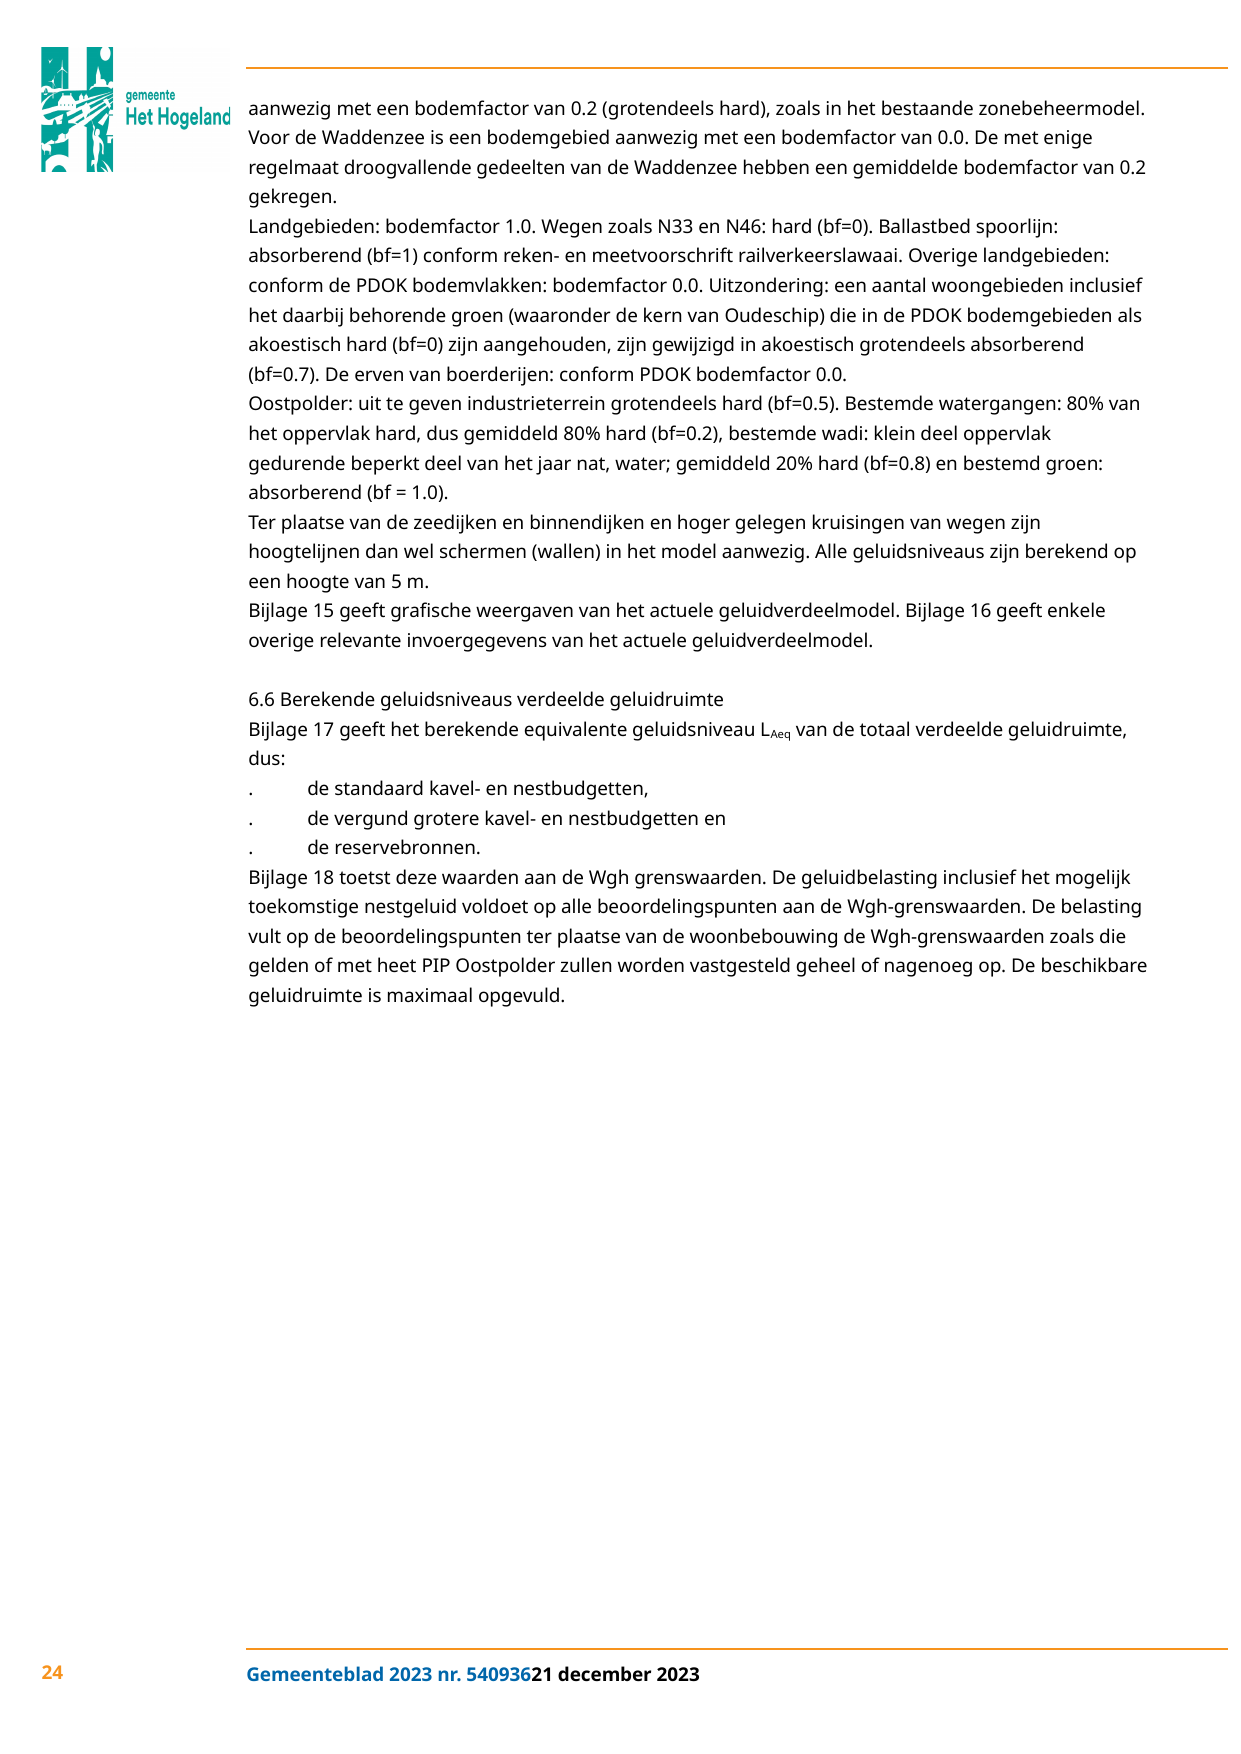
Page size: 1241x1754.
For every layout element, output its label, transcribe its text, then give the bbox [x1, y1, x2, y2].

text Bijlage 17 geeft het berekende equivalente geluidsniveau LAeq van de totaal verdeelde geluidruimte, dus: [248, 716, 1152, 771]
text Landgebieden: bodemfactor 1.0. Wegen zoals N33 en N46: hard (bf=0). Ballastbed spoorlijn: absorberend (bf=1) conform reken- en meetvoorschrift railverkeerslawaai. Overige landgebieden: conform de PDOK bodemvlakken: bodemfactor 0.0. Uitzondering: een aantal woongebieden inclusief het daarbij behorende groen (waaronder de kern van Oudeschip) die in de PDOK bodemgebieden als akoestisch hard (bf=0) zijn aangehouden, zijn gewijzigd in akoestisch grotendeels absorberend (bf=0.7). De erven van boerderijen: conform PDOK bodemfactor 0.0. [248, 213, 1152, 387]
list de vergund grotere kavel- en nestbudgetten en [248, 805, 1152, 831]
text aanwezig met een bodemfactor van 0.2 (grotendeels hard), zoals in het bestaande zonebeheermodel. [248, 95, 1152, 121]
text 6.6 Berekende geluidsniveaus verdeelde geluidruimte [248, 686, 1152, 712]
picture [41, 47, 231, 172]
list de standaard kavel- en nestbudgetten, [248, 775, 1152, 801]
text Bijlage 18 toetst deze waarden aan de Wgh grenswaarden. De geluidbelasting inclusief het mogelijk toekomstige nestgeluid voldoet op alle beoordelingspunten aan de Wgh-grenswaarden. De belasting vult op de beoordelings­punten ter plaatse van de woonbebouwing de Wgh-grenswaarden zoals die gelden of met heet PIP Oostpolder zullen worden vastgesteld geheel of nagenoeg op. De beschikbare geluidruimte is maximaal opgevuld. [248, 864, 1152, 1008]
text Oostpolder: uit te geven industrieterrein grotendeels hard (bf=0.5). Bestemde watergangen: 80% van het oppervlak hard, dus gemiddeld 80% hard (bf=0.2), bestemde wadi: klein deel oppervlak gedurende beperkt deel van het jaar nat, water; gemiddeld 20% hard (bf=0.8) en bestemd groen: absorberend (bf = 1.0). [248, 391, 1152, 505]
text Voor de Waddenzee is een bodemgebied aanwezig met een bodemfactor van 0.0. De met enige regelmaat droog­vallende gedeelten van de Waddenzee hebben een gemiddelde bodemfactor van 0.2 gekregen. [248, 124, 1152, 209]
text Bijlage 15 geeft grafische weergaven van het actuele geluidverdeelmodel. Bijlage 16 geeft enkele overige relevante invoergegevens van het actuele geluidverdeelmodel. [248, 598, 1152, 653]
list de reservebronnen. [248, 834, 1152, 860]
text Ter plaatse van de zeedijken en binnendijken en hoger gelegen kruisingen van wegen zijn hoogtelijnen dan wel schermen (wallen) in het model aanwezig. Alle geluidsniveaus zijn berekend op een hoogte van 5 m. [248, 509, 1152, 594]
